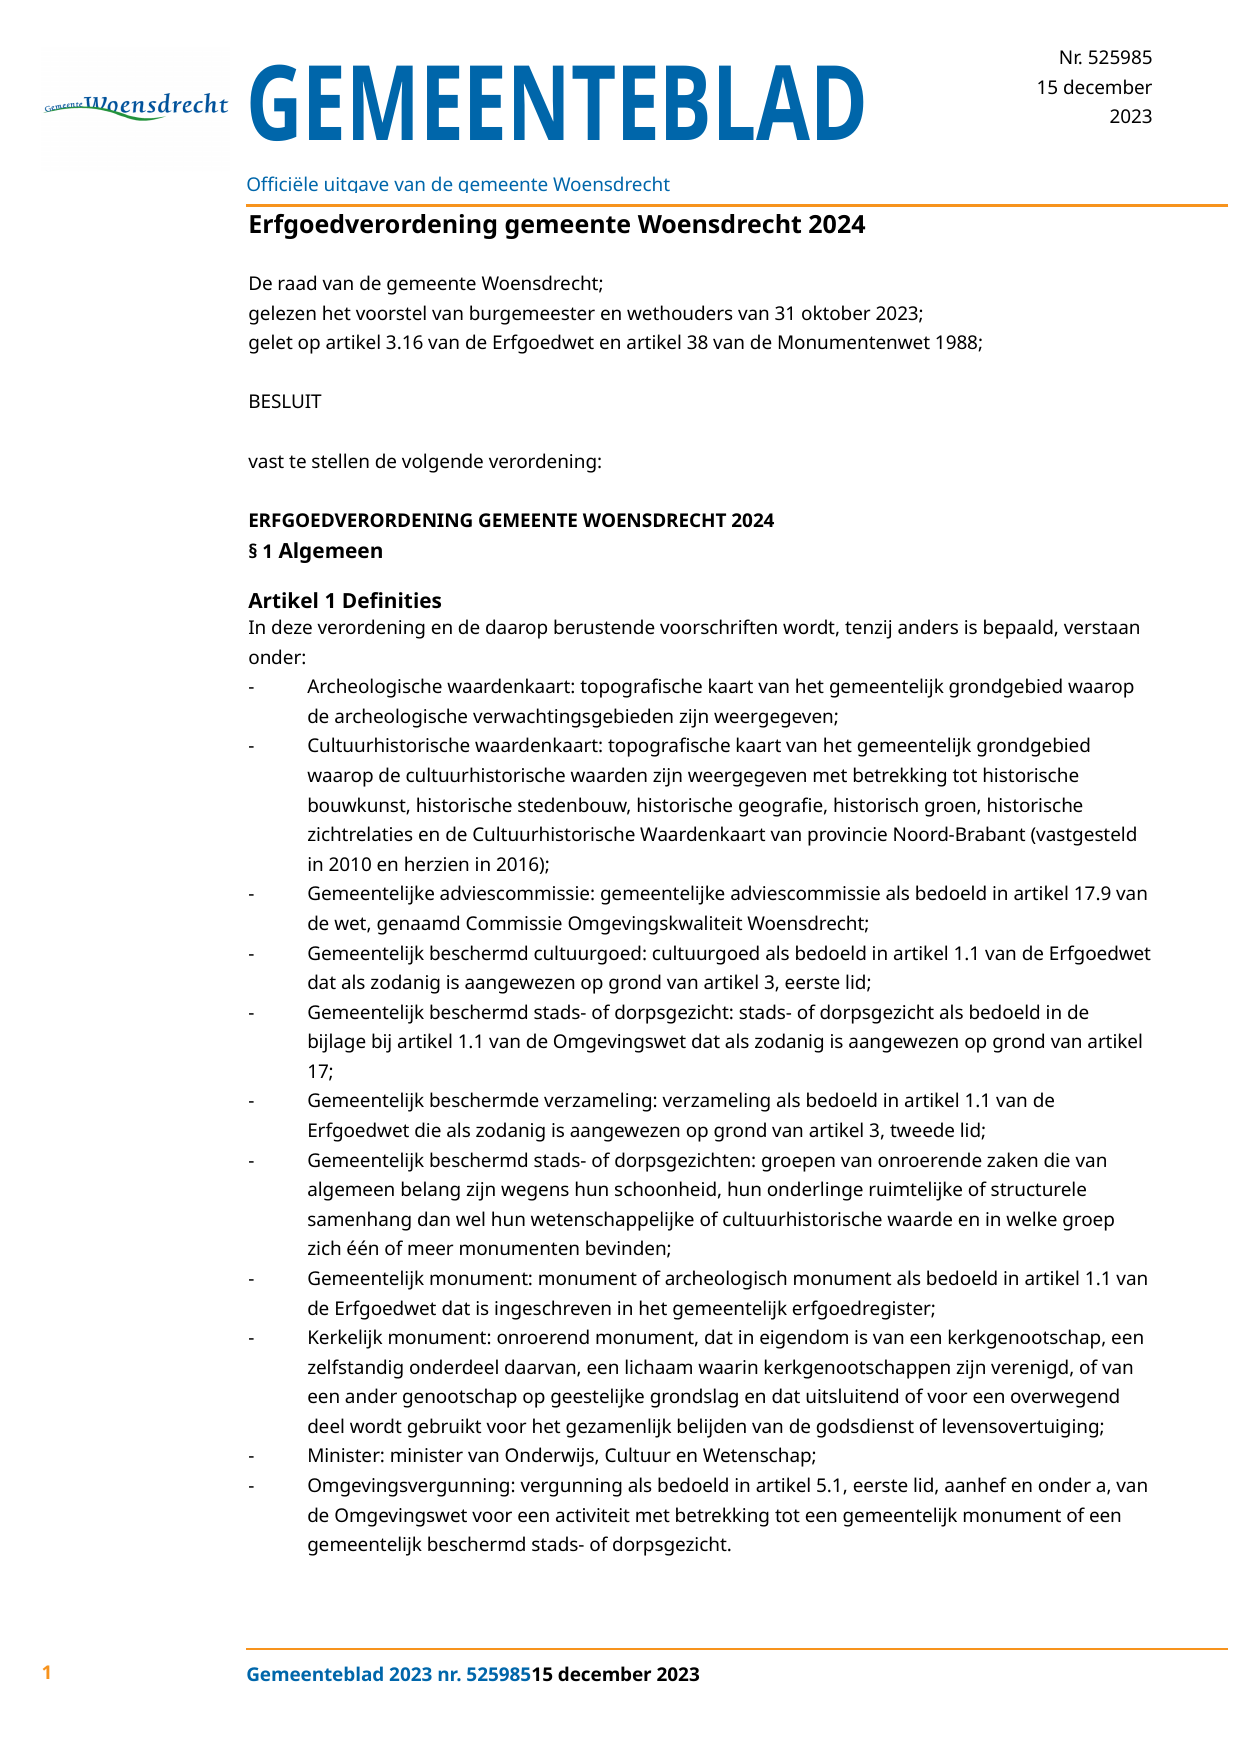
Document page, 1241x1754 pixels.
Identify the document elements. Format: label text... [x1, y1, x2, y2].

text ERFGOEDVERORDENING GEMEENTE WOENSDRECHT 2024 [248, 507, 1152, 533]
list Gemeentelijk beschermde verzameling: verzameling als bedoeld in artikel 1.1 van de Erfgoedwet die als zodanig is aangewezen op grond van artikel 3, tweede lid; [248, 1088, 1152, 1143]
text Artikel 1 Definities [248, 586, 1152, 614]
text De raad van de gemeente Woensdrecht; [248, 270, 1152, 296]
list Gemeentelijk beschermd stads- of dorpsgezicht: stads- of dorpsgezicht als bedoeld in de bijlage bij artikel 1.1 van de Omgevingswet dat als zodanig is aangewezen op grond van artikel 17; [248, 999, 1152, 1084]
text vast te stellen de volgende verordening: [248, 448, 1152, 473]
text BESLUIT [248, 389, 1152, 414]
text gelet op artikel 3.16 van de Erfgoedwet en artikel 38 van de Monumentenwet 1988; [248, 329, 1152, 355]
text In deze verordening en de daarop berustende voorschriften wordt, tenzij anders is bepaald, verstaan onder: [248, 614, 1152, 669]
list Kerkelijk monument: onroerend monument, dat in eigendom is van een kerkgenootschap, een zelfstandig onderdeel daarvan, een lichaam waarin kerkgenootschappen zijn verenigd, of van een ander genootschap op geestelijke grondslag en dat uitsluitend of voor een overwegend deel wordt gebruikt voor het gezamenlijk belijden van de godsdienst of levensovertuiging; [248, 1324, 1152, 1439]
picture [41, 47, 231, 172]
list Archeologische waardenkaart: topografische kaart van het gemeentelijk grondgebied waarop de archeologische verwachtingsgebieden zijn weergegeven; [248, 673, 1152, 729]
list Gemeentelijk monument: monument of archeologisch monument als bedoeld in artikel 1.1 van de Erfgoedwet dat is ingeschreven in het gemeentelijk erfgoedregister; [248, 1265, 1152, 1320]
text § 1 Algemeen [248, 537, 1152, 565]
list Gemeentelijk beschermd cultuurgoed: cultuurgoed als bedoeld in artikel 1.1 van de Erfgoedwet dat als zodanig is aangewezen op grond van artikel 3, eerste lid; [248, 940, 1152, 995]
text gelezen het voorstel van burgemeester en wethouders van 31 oktober 2023; [248, 300, 1152, 326]
list Gemeentelijk beschermd stads- of dorpsgezichten: groepen van onroerende zaken die van algemeen belang zijn wegens hun schoonheid, hun onderlinge ruimtelijke of structurele samenhang dan wel hun wetenschappelijke of cultuurhistorische waarde en in welke groep zich één of meer monumenten bevinden; [248, 1147, 1152, 1261]
list Minister: minister van Onderwijs, Cultuur en Wetenschap; [248, 1443, 1152, 1468]
list Cultuurhistorische waardenkaart: topografische kaart van het gemeentelijk grondgebied waarop de cultuurhistorische waarden zijn weergegeven met betrekking tot historische bouwkunst, historische stedenbouw, historische geografie, historisch groen, historische zichtrelaties en de Cultuurhistorische Waardenkaart van provincie Noord-Brabant (vastgesteld in 2010 en herzien in 2016); [248, 733, 1152, 877]
text Erfgoedverordening gemeente Woensdrecht 2024 [248, 207, 1152, 241]
list Omgevingsvergunning: vergunning als bedoeld in artikel 5.1, eerste lid, aanhef en onder a, van de Omgevingswet voor een activiteit met betrekking tot een gemeentelijk monument of een gemeentelijk beschermd stads- of dorpsgezicht. [248, 1472, 1152, 1557]
list Gemeentelijke adviescommissie: gemeentelijke adviescommissie als bedoeld in artikel 17.9 van de wet, genaamd Commissie Omgevingskwaliteit Woensdrecht; [248, 881, 1152, 936]
